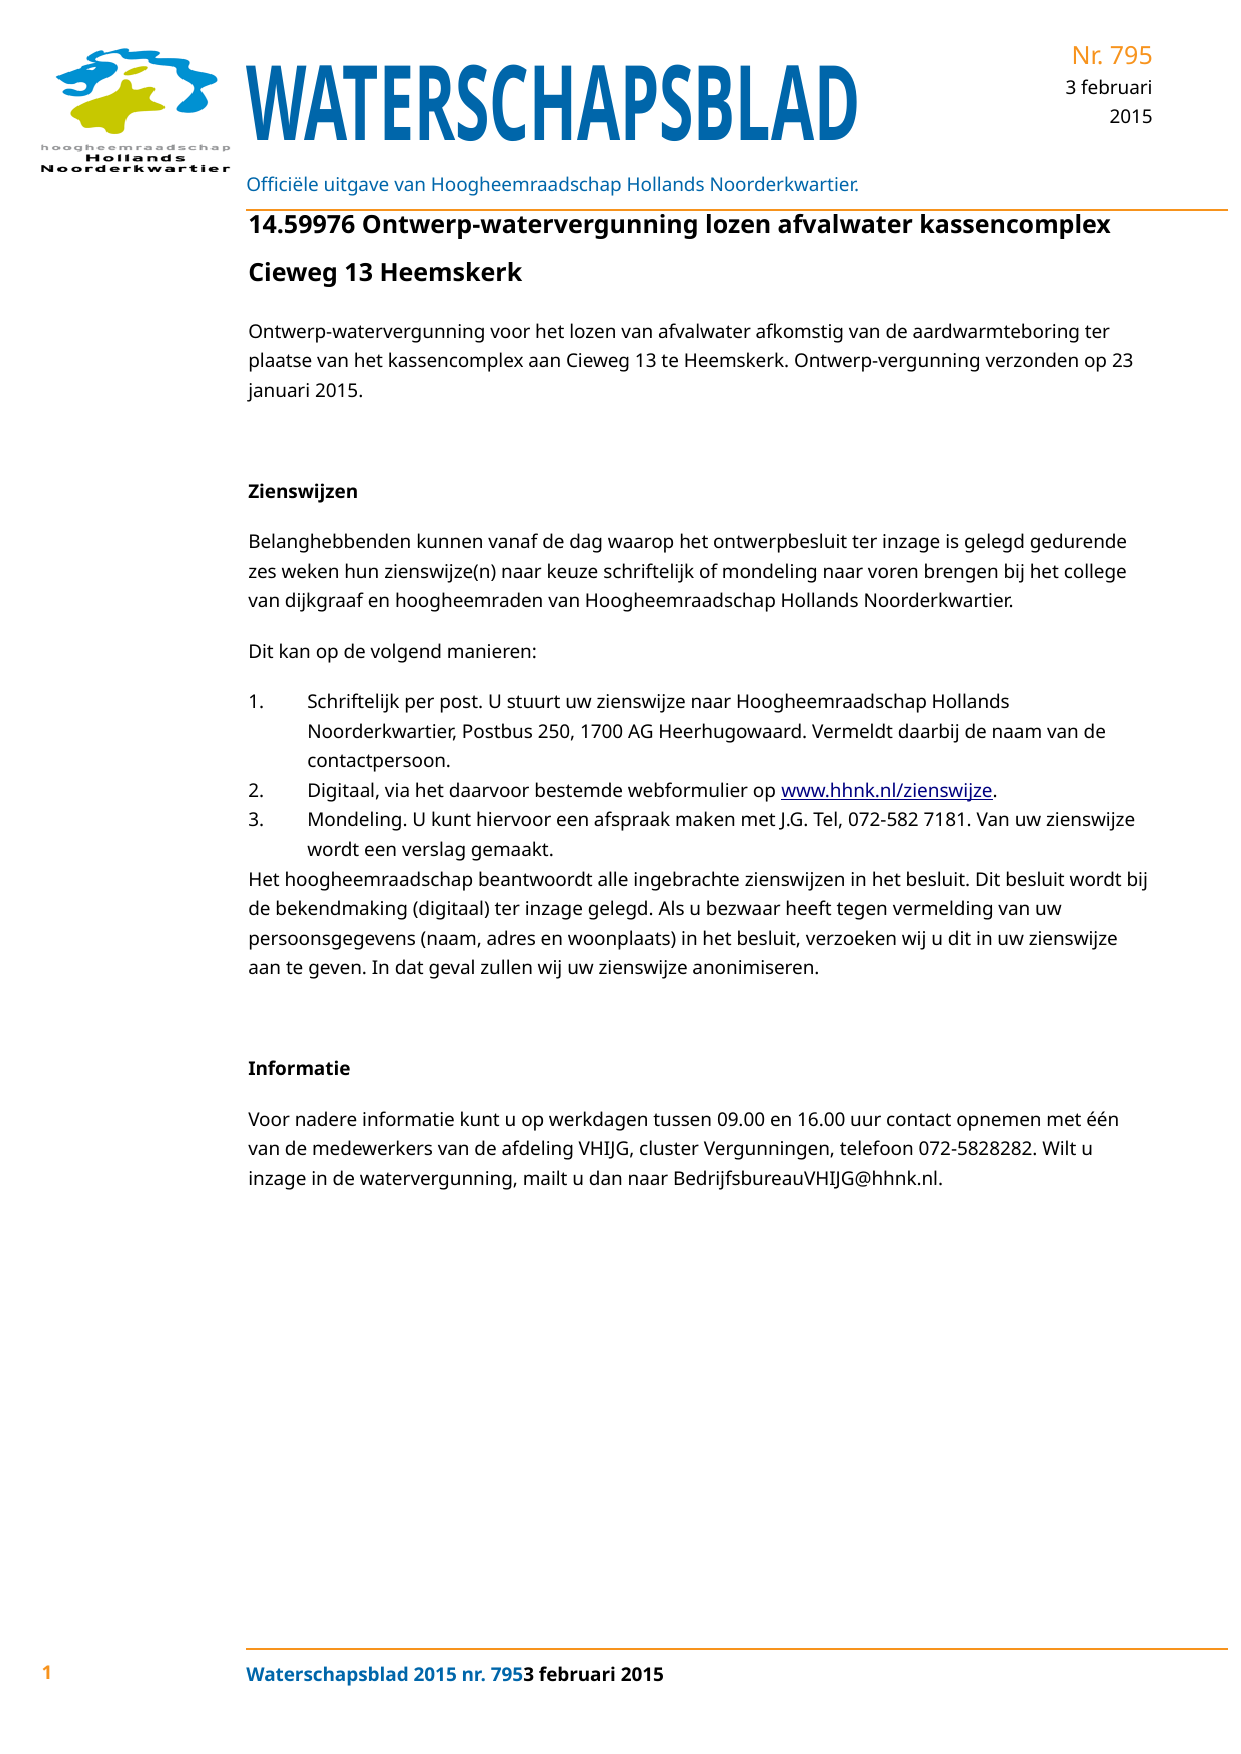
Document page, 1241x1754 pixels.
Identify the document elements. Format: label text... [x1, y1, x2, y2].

text Zienswijzen [248, 478, 1152, 504]
text Dit kan op de volgend manieren: [248, 638, 1152, 664]
text Voor nadere informatie kunt u op werkdagen tussen 09.00 en 16.00 uur contact opnemen met één van de medewerkers van de afdeling VHIJG, cluster Vergunningen, telefoon 072-5828282. Wilt u inzage in de watervergunning, mailt u dan naar BedrijfsbureauVHIJG@hhnk.nl. [248, 1106, 1152, 1191]
text Ontwerp-watervergunning voor het lozen van afvalwater afkomstig van de aardwarmteboring ter plaatse van het kassencomplex aan Cieweg 13 te Heemskerk. Ontwerp-vergunning verzonden op 23 januari 2015. [248, 318, 1152, 403]
text Het hoogheemraadschap beantwoordt alle ingebrachte zienswijzen in het besluit. Dit besluit wordt bij de bekendmaking (digitaal) ter inzage gelegd. Als u bezwaar heeft tegen vermelding van uw persoonsgegevens (naam, adres en woonplaats) in het besluit, verzoeken wij u dit in uw zienswijze aan te geven. In dat geval zullen wij uw zienswijze anonimiseren. [248, 866, 1152, 980]
list Digitaal, via het daarvoor bestemde webformulier op www.hhnk.nl/zienswijze. [248, 777, 1152, 803]
list Mondeling. U kunt hiervoor een afspraak maken met J.G. Tel, 072-582 7181. Van uw zienswijze wordt een verslag gemaakt. [248, 807, 1152, 862]
list Schriftelijk per post. U stuurt uw zienswijze naar Hoogheemraadschap Hollands Noorderkwartier, Postbus 250, 1700 AG Heerhugowaard. Vermeldt daarbij de naam van de contactpersoon. [248, 688, 1152, 773]
picture [41, 47, 231, 172]
text Informatie [248, 1055, 1152, 1081]
text Belanghebbenden kunnen vanaf de dag waarop het ontwerpbesluit ter inzage is gelegd gedurende zes weken hun zienswijze(n) naar keuze schriftelijk of mondeling naar voren brengen bij het college van dijkgraaf en hoogheemraden van Hoogheemraadschap Hollands Noorderkwartier. [248, 528, 1152, 613]
text 14.59976 Ontwerp-watervergunning lozen afvalwater kassencomplex Cieweg 13 Heemskerk [248, 211, 1152, 288]
